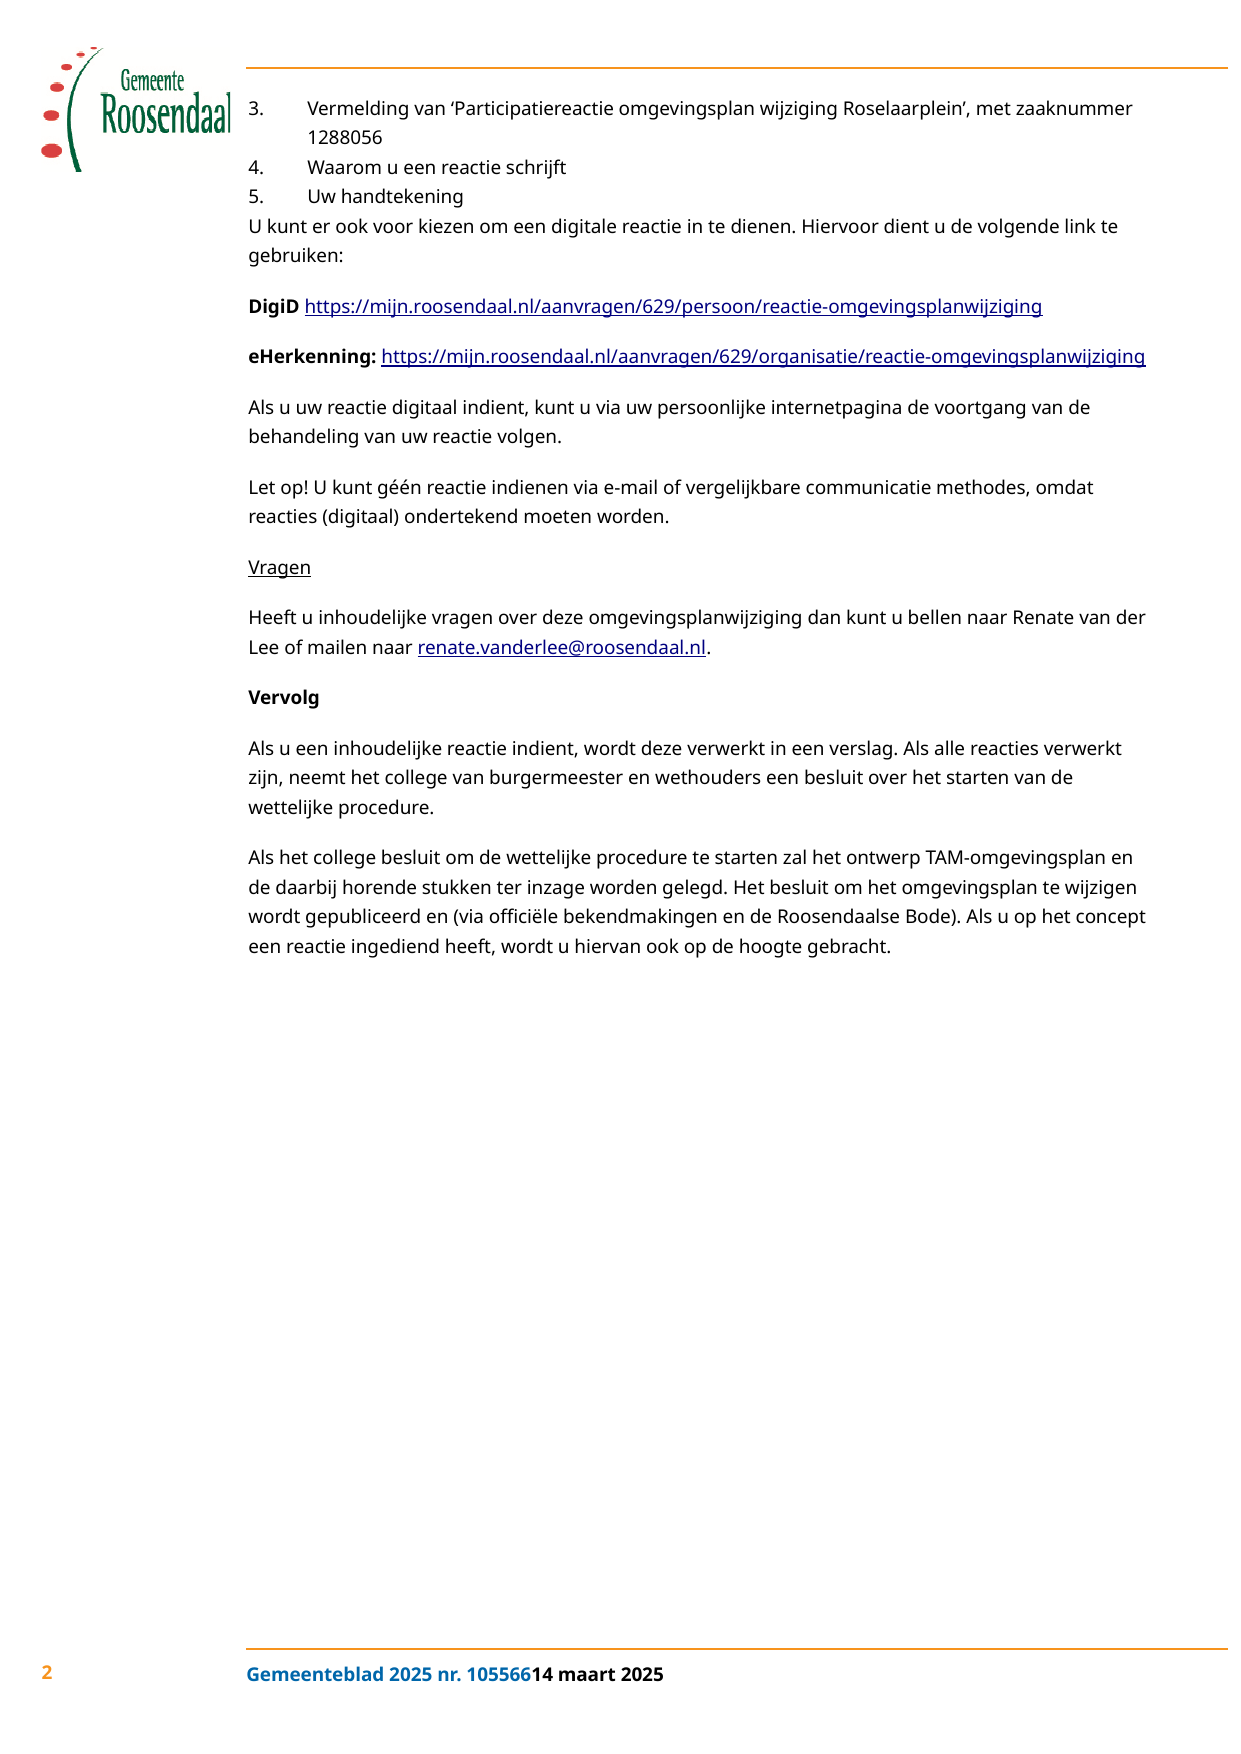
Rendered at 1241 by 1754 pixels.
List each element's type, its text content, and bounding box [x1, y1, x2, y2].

text Vragen [248, 554, 1152, 580]
text Als het college besluit om de wettelijke procedure te starten zal het ontwerp TAM-omgevingsplan en de daarbij horende stukken ter inzage worden gelegd. Het besluit om het omgevingsplan te wijzigen wordt gepubliceerd en (via officiële bekendmakingen en de Roosendaalse Bode). Als u op het concept een reactie ingediend heeft, wordt u hiervan ook op de hoogte gebracht. [248, 844, 1152, 959]
text Let op! U kunt géén reactie indienen via e-mail of vergelijkbare communicatie methodes, omdat reacties (digitaal) ondertekend moeten worden. [248, 474, 1152, 529]
text Als u een inhoudelijke reactie indient, wordt deze verwerkt in een verslag. Als alle reacties verwerkt zijn, neemt het college van burgermeester en wethouders een besluit over het starten van de wettelijke procedure. [248, 735, 1152, 820]
text eHerkenning: https://mijn.roosendaal.nl/aanvragen/629/organisatie/reactie-omgevingsplanwijziging [248, 343, 1152, 369]
text Heeft u inhoudelijke vragen over deze omgevingsplanwijziging dan kunt u bellen naar Renate van der Lee of mailen naar renate.vanderlee@roosendaal.nl. [248, 604, 1152, 660]
list Waarom u een reactie schrijft [248, 154, 1152, 180]
text DigiD https://mijn.roosendaal.nl/aanvragen/629/persoon/reactie-omgevingsplanwijziging [248, 293, 1152, 319]
picture [41, 47, 231, 172]
text Als u uw reactie digitaal indient, kunt u via uw persoonlijke internetpagina de voortgang van de behandeling van uw reactie volgen. [248, 394, 1152, 449]
text U kunt er ook voor kiezen om een digitale reactie in te dienen. Hiervoor dient u de volgende link te gebruiken: [248, 213, 1152, 268]
list Uw handtekening [248, 183, 1152, 209]
text Vervolg [248, 684, 1152, 710]
list Vermelding van ‘Participatiereactie omgevingsplan wijziging Roselaarplein’, met zaaknummer 1288056 [248, 95, 1152, 150]
